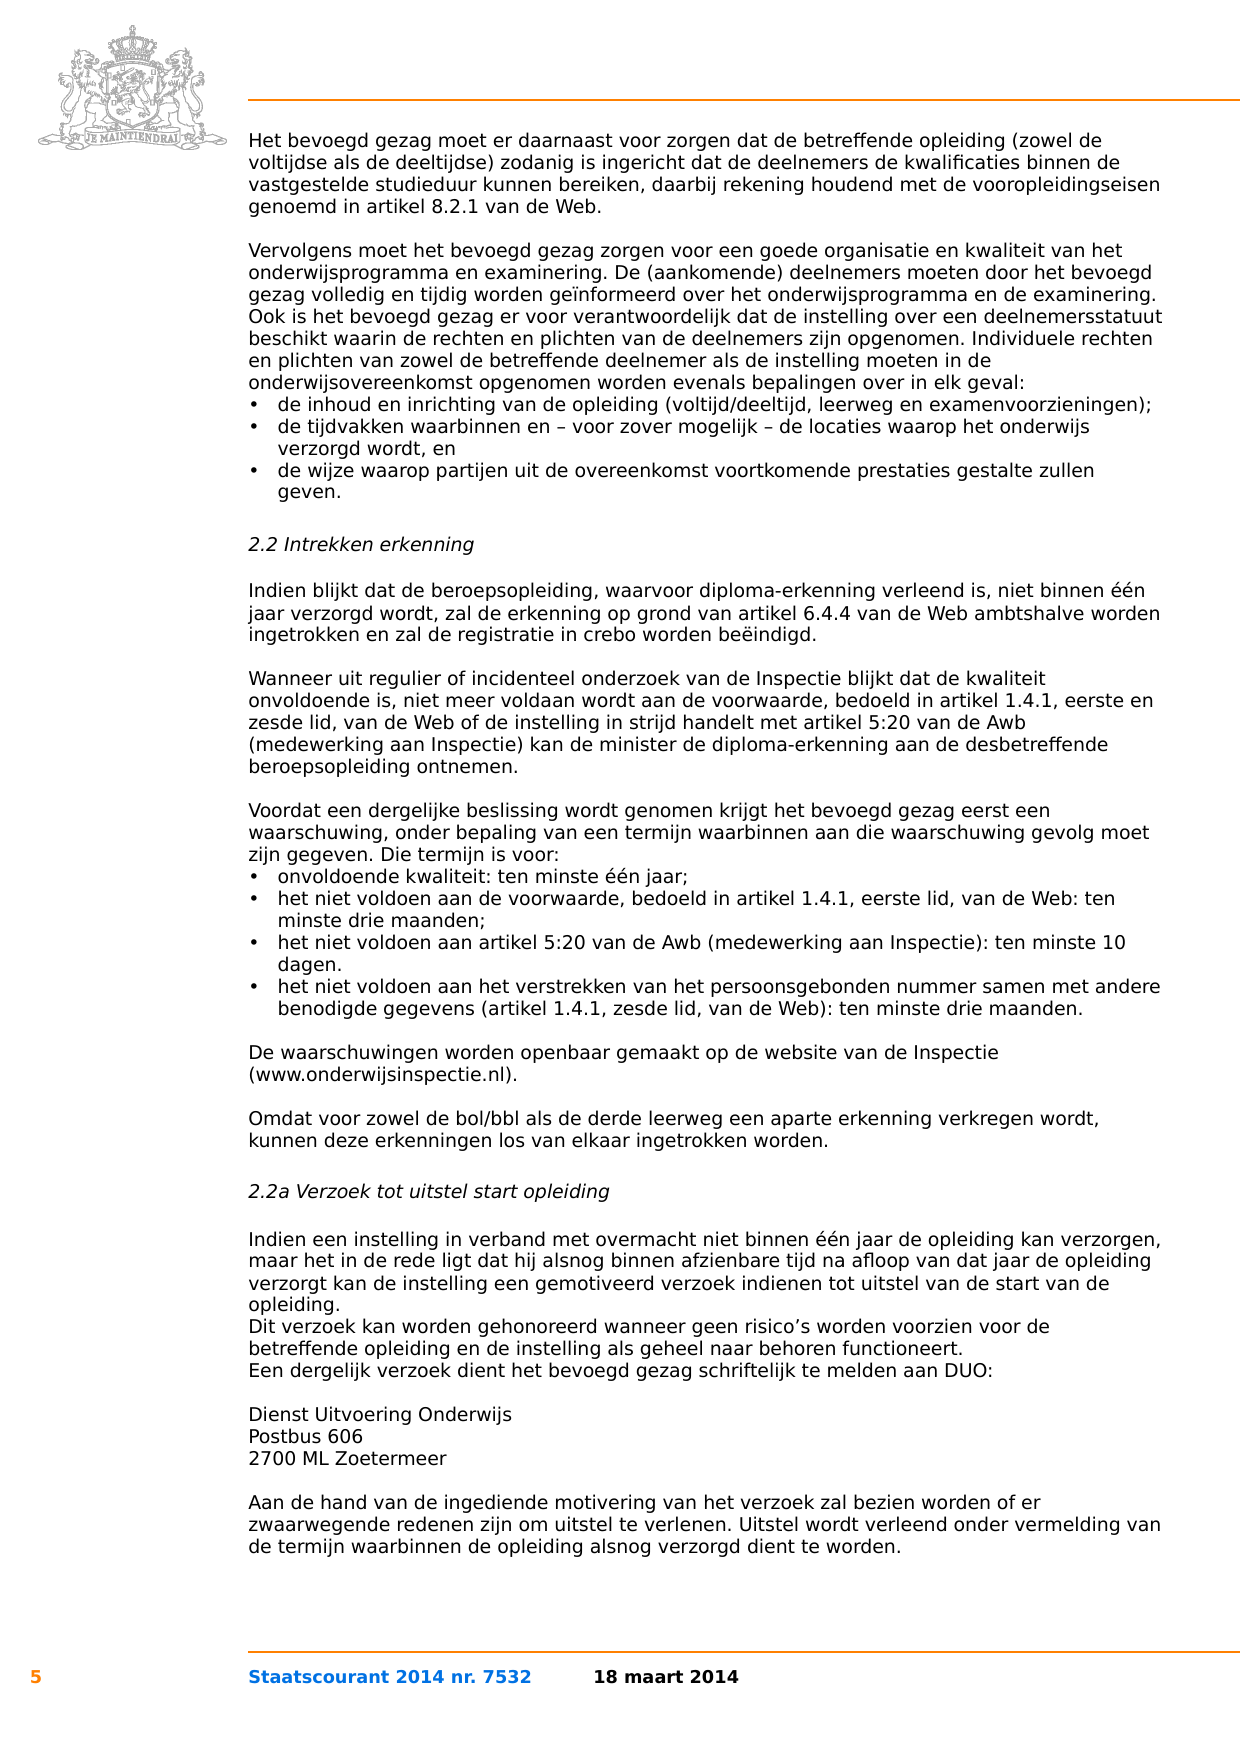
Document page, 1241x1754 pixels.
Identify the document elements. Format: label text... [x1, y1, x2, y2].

text • de inhoud en inrichting van de opleiding (voltijd/deeltijd, leerweg en examenvoorzieningen); [248, 393, 1163, 416]
text Indien blijkt dat de beroepsopleiding, waarvoor diploma-erkenning verleend is, niet binnen één jaar verzorgd wordt, zal de erkenning op grond van artikel 6.4.4 van de Web ambtshalve worden ingetrokken en zal de registratie in crebo worden beëindigd. [248, 580, 1163, 646]
text Vervolgens moet het bevoegd gezag zorgen voor een goede organisatie en kwaliteit van het onderwijsprogramma en examinering. De (aankomende) deelnemers moeten door het bevoegd gezag volledig en tijdig worden geïnformeerd over het onderwijsprogramma en de examinering. Ook is het bevoegd gezag er voor verantwoordelijk dat de instelling over een deelnemersstatuut beschikt waarin de rechten en plichten van de deelnemers zijn opgenomen. Individuele rechten en plichten van zowel de betreffende deelnemer als de instelling moeten in de onderwijsovereenkomst opgenomen worden evenals bepalingen over in elk geval: [248, 240, 1163, 393]
text Indien een instelling in verband met overmacht niet binnen één jaar de opleiding kan verzorgen, maar het in de rede ligt dat hij alsnog binnen afzienbare tijd na afloop van dat jaar de opleiding verzorgt kan de instelling een gemotiveerd verzoek indienen tot uitstel van de start van de opleiding. [248, 1228, 1163, 1316]
subtitle 2.2a Verzoek tot uitstel start opleiding [248, 1181, 1163, 1203]
text • onvoldoende kwaliteit: ten minste één jaar; [248, 866, 1163, 888]
text Omdat voor zowel de bol/bbl als de derde leerweg een aparte erkenning verkregen wordt, kunnen deze erkenningen los van elkaar ingetrokken worden. [248, 1107, 1163, 1151]
text De waarschuwingen worden openbaar gemaakt op de website van de Inspectie [248, 1042, 1163, 1064]
text (www.onderwijsinspectie.nl). [248, 1064, 1163, 1086]
text • het niet voldoen aan de voorwaarde, bedoeld in artikel 1.4.1, eerste lid, van de Web: ten minste drie maanden; [248, 888, 1163, 932]
text 2700 ML Zoetermeer [248, 1448, 1163, 1470]
text • de tijdvakken waarbinnen en – voor zover mogelijk – de locaties waarop het onderwijs verzorgd wordt, en [248, 416, 1163, 459]
text Het bevoegd gezag moet er daarnaast voor zorgen dat de betreffende opleiding (zowel de voltijdse als de deeltijdse) zodanig is ingericht dat de deelnemers de kwalificaties binnen de vastgestelde studieduur kunnen bereiken, daarbij rekening houdend met de vooropleidingseisen genoemd in artikel 8.2.1 van de Web. [248, 130, 1163, 218]
text Aan de hand van de ingediende motivering van het verzoek zal bezien worden of er zwaarwegende redenen zijn om uitstel te verlenen. Uitstel wordt verleend onder vermelding van de termijn waarbinnen de opleiding alsnog verzorgd dient te worden. [248, 1492, 1163, 1558]
text Voordat een dergelijke beslissing wordt genomen krijgt het bevoegd gezag eerst een waarschuwing, onder bepaling van een termijn waarbinnen aan die waarschuwing gevolg moet zijn gegeven. Die termijn is voor: [248, 800, 1163, 866]
text Dit verzoek kan worden gehonoreerd wanneer geen risico’s worden voorzien voor de betreffende opleiding en de instelling als geheel naar behoren functioneert. [248, 1316, 1163, 1360]
text • het niet voldoen aan het verstrekken van het persoonsgebonden nummer samen met andere benodigde gegevens (artikel 1.4.1, zesde lid, van de Web): ten minste drie maanden. [248, 976, 1163, 1020]
subtitle 2.2 Intrekken erkenning [248, 533, 1163, 555]
text • het niet voldoen aan artikel 5:20 van de Awb (medewerking aan Inspectie): ten minste 10 dagen. [248, 932, 1163, 976]
text Dienst Uitvoering Onderwijs [248, 1404, 1163, 1426]
text Wanneer uit regulier of incidenteel onderzoek van de Inspectie blijkt dat de kwaliteit onvoldoende is, niet meer voldaan wordt aan de voorwaarde, bedoeld in artikel 1.4.1, eerste en zesde lid, van de Web of de instelling in strijd handelt met artikel 5:20 van de Awb (medewerking aan Inspectie) kan de minister de diploma-erkenning aan de desbetreffende beroepsopleiding ontnemen. [248, 668, 1163, 778]
picture [38, 25, 227, 150]
text • de wijze waarop partijen uit de overeenkomst voortkomende prestaties gestalte zullen geven. [248, 459, 1163, 503]
text Postbus 606 [248, 1426, 1163, 1448]
text Een dergelijk verzoek dient het bevoegd gezag schriftelijk te melden aan DUO: [248, 1360, 1163, 1382]
